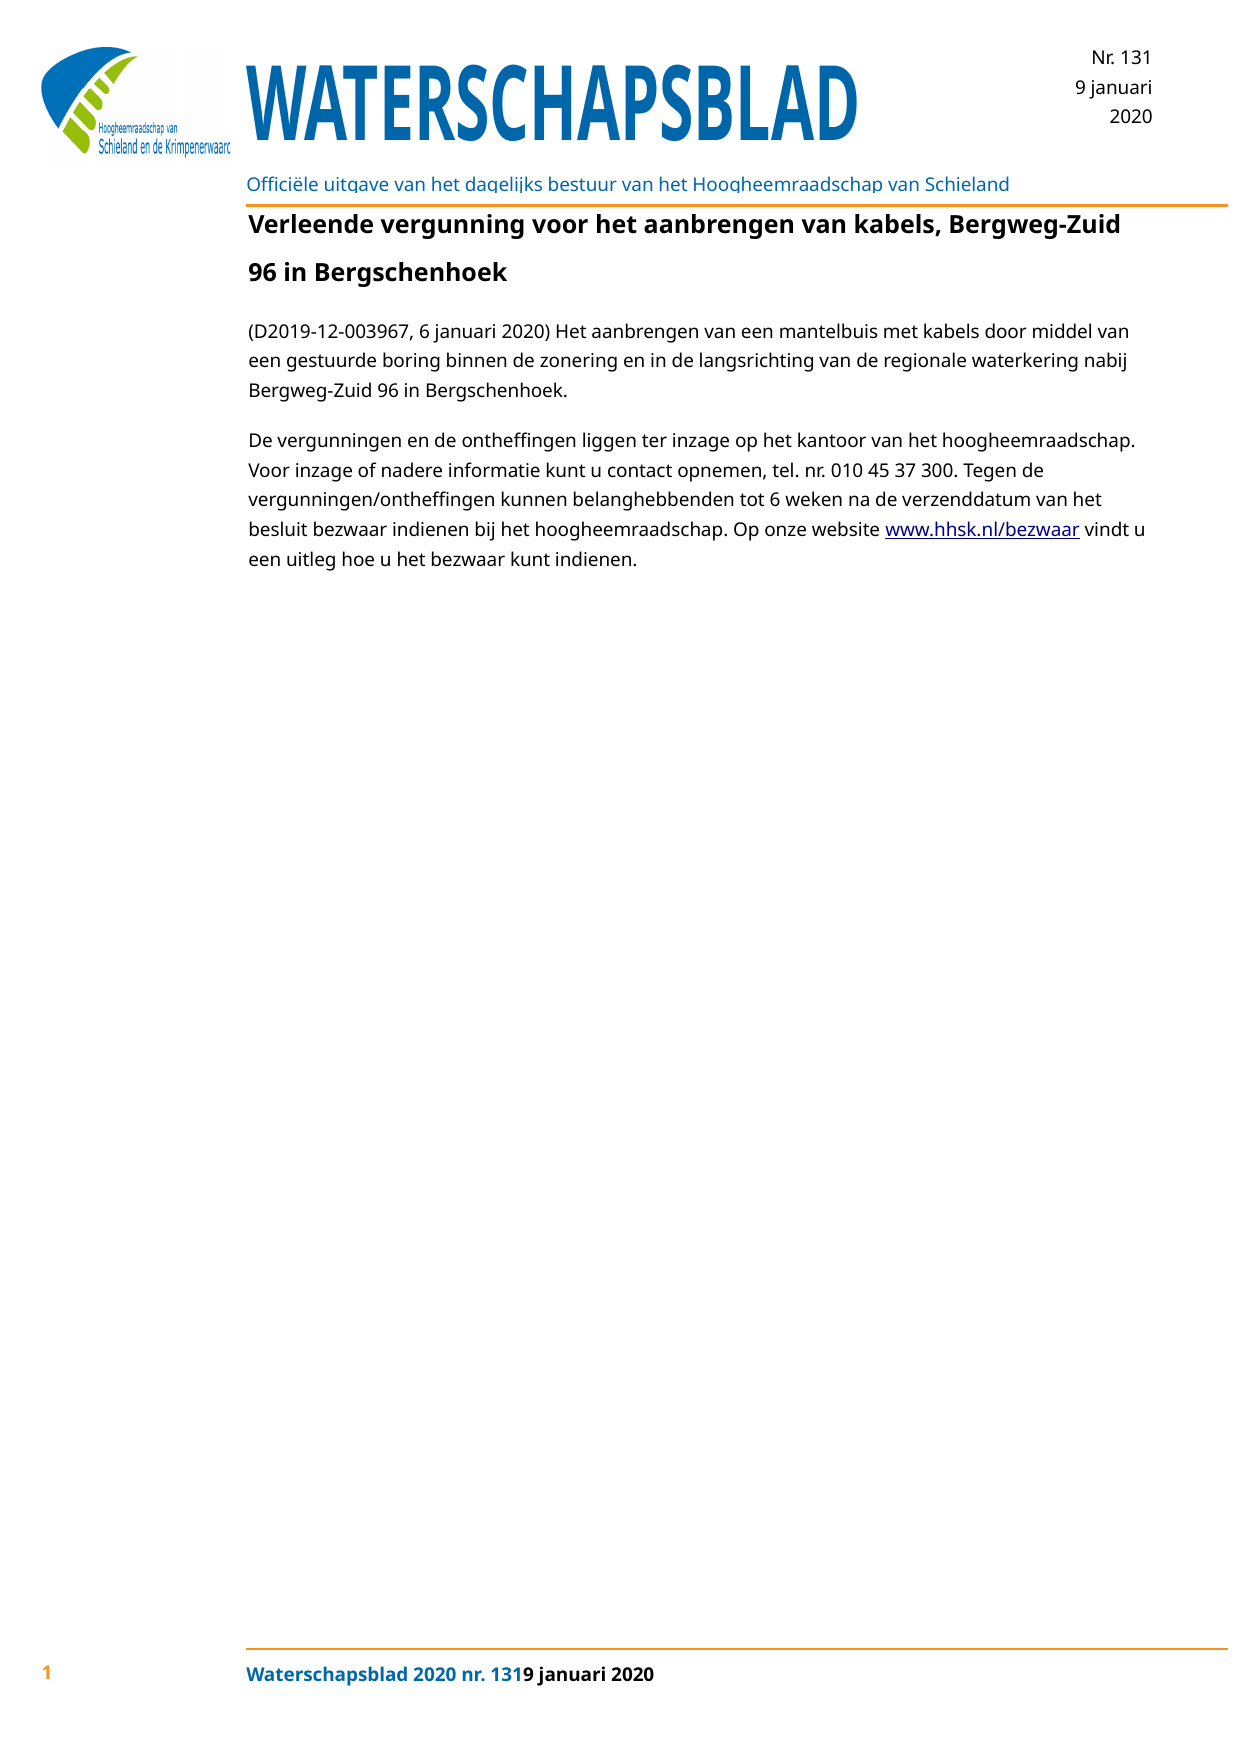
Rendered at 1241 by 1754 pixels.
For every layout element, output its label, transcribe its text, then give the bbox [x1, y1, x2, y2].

text De vergunningen en de ontheffingen liggen ter inzage op het kantoor van het hoogheemraadschap. Voor inzage of nadere informatie kunt u contact opnemen, tel. nr. 010 45 37 300. Tegen de vergunningen/ontheffingen kunnen belanghebbenden tot 6 weken na de verzenddatum van het besluit bezwaar indienen bij het hoogheemraadschap. Op onze website www.hhsk.nl/bezwaar vindt u een uitleg hoe u het bezwaar kunt indienen. [248, 427, 1152, 572]
text Verleende vergunning voor het aanbrengen van kabels, Bergweg-Zuid 96 in Bergschenhoek [248, 207, 1152, 288]
picture [41, 47, 231, 172]
text (D2019-12-003967, 6 januari 2020) Het aanbrengen van een mantelbuis met kabels door middel van een gestuurde boring binnen de zonering en in de langsrichting van de regionale waterkering nabij Bergweg-Zuid 96 in Bergschenhoek. [248, 318, 1152, 403]
